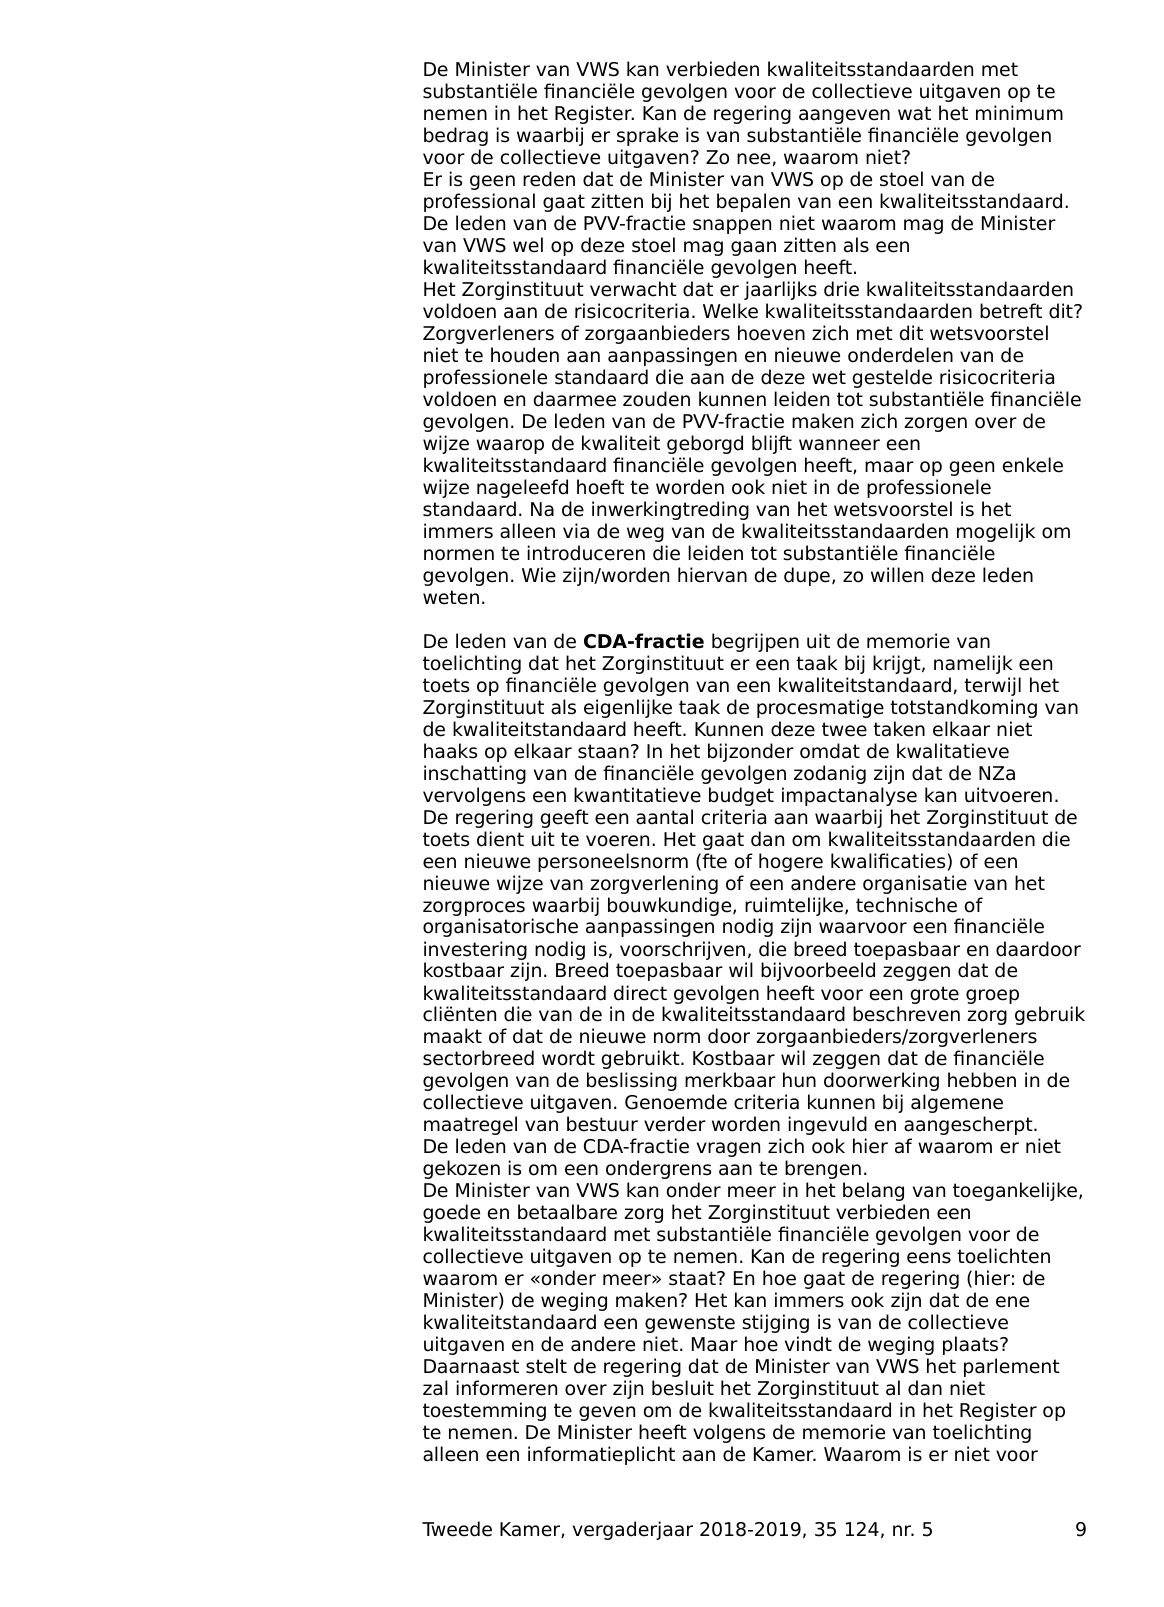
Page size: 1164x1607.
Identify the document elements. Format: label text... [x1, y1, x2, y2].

text De leden van de CDA-fractie begrijpen uit de memorie van toelichting dat het Zorginstituut er een taak bij krijgt, namelijk een toets op financiële gevolgen van een kwaliteitstandaard, terwijl het Zorginstituut als eigenlijke taak de procesmatige totstandkoming van de kwaliteitstandaard heeft. Kunnen deze twee taken elkaar niet haaks op elkaar staan? In het bijzonder omdat de kwalitatieve inschatting van de financiële gevolgen zodanig zijn dat de NZa vervolgens een kwantitatieve budget impactanalyse kan uitvoeren. [422, 631, 1087, 807]
text De regering geeft een aantal criteria aan waarbij het Zorginstituut de toets dient uit te voeren. Het gaat dan om kwaliteitsstandaarden die een nieuwe personeelsnorm (fte of hogere kwalificaties) of een nieuwe wijze van zorgverlening of een andere organisatie van het zorgproces waarbij bouwkundige, ruimtelijke, technische of organisatorische aanpassingen nodig zijn waarvoor een financiële investering nodig is, voorschrijven, die breed toepasbaar en daardoor kostbaar zijn. Breed toepasbaar wil bijvoorbeeld zeggen dat de kwaliteitsstandaard direct gevolgen heeft voor een grote groep cliënten die van de in de kwaliteitsstandaard beschreven zorg gebruik maakt of dat de nieuwe norm door zorgaanbieders/zorgverleners sectorbreed wordt gebruikt. Kostbaar wil zeggen dat de financiële gevolgen van de beslissing merkbaar hun doorwerking hebben in de collectieve uitgaven. Genoemde criteria kunnen bij algemene maatregel van bestuur verder worden ingevuld en aangescherpt. [422, 807, 1087, 1136]
text De Minister van VWS kan onder meer in het belang van toegankelijke, goede en betaalbare zorg het Zorginstituut verbieden een kwaliteitsstandaard met substantiële financiële gevolgen voor de collectieve uitgaven op te nemen. Kan de regering eens toelichten waarom er «onder meer» staat? En hoe gaat de regering (hier: de Minister) de weging maken? Het kan immers ook zijn dat de ene kwaliteitstandaard een gewenste stijging is van de collectieve uitgaven en de andere niet. Maar hoe vindt de weging plaats? [422, 1180, 1087, 1356]
text Zorgverleners of zorgaanbieders hoeven zich met dit wetsvoorstel niet te houden aan aanpassingen en nieuwe onderdelen van de professionele standaard die aan de deze wet gestelde risicocriteria voldoen en daarmee zouden kunnen leiden tot substantiële financiële gevolgen. De leden van de PVV-fractie maken zich zorgen over de wijze waarop de kwaliteit geborgd blijft wanneer een kwaliteitsstandaard financiële gevolgen heeft, maar op geen enkele wijze nageleefd hoeft te worden ook niet in de professionele standaard. Na de inwerkingtreding van het wetsvoorstel is het immers alleen via de weg van de kwaliteitsstandaarden mogelijk om normen te introduceren die leiden tot substantiële financiële gevolgen. Wie zijn/worden hiervan de dupe, zo willen deze leden weten. [422, 323, 1087, 608]
text Daarnaast stelt de regering dat de Minister van VWS het parlement zal informeren over zijn besluit het Zorginstituut al dan niet toestemming te geven om de kwaliteitsstandaard in het Register op te nemen. De Minister heeft volgens de memorie van toelichting alleen een informatieplicht aan de Kamer. Waarom is er niet voor [422, 1356, 1087, 1466]
text Er is geen reden dat de Minister van VWS op de stoel van de professional gaat zitten bij het bepalen van een kwaliteitsstandaard. De leden van de PVV-fractie snappen niet waarom mag de Minister van VWS wel op deze stoel mag gaan zitten als een kwaliteitsstandaard financiële gevolgen heeft. [422, 169, 1087, 279]
text De leden van de CDA-fractie vragen zich ook hier af waarom er niet gekozen is om een ondergrens aan te brengen. [422, 1136, 1087, 1180]
text Het Zorginstituut verwacht dat er jaarlijks drie kwaliteitsstandaarden voldoen aan de risicocriteria. Welke kwaliteitsstandaarden betreft dit? [422, 279, 1087, 323]
text De Minister van VWS kan verbieden kwaliteitsstandaarden met substantiële financiële gevolgen voor de collectieve uitgaven op te nemen in het Register. Kan de regering aangeven wat het minimum bedrag is waarbij er sprake is van substantiële financiële gevolgen voor de collectieve uitgaven? Zo nee, waarom niet? [422, 59, 1087, 169]
